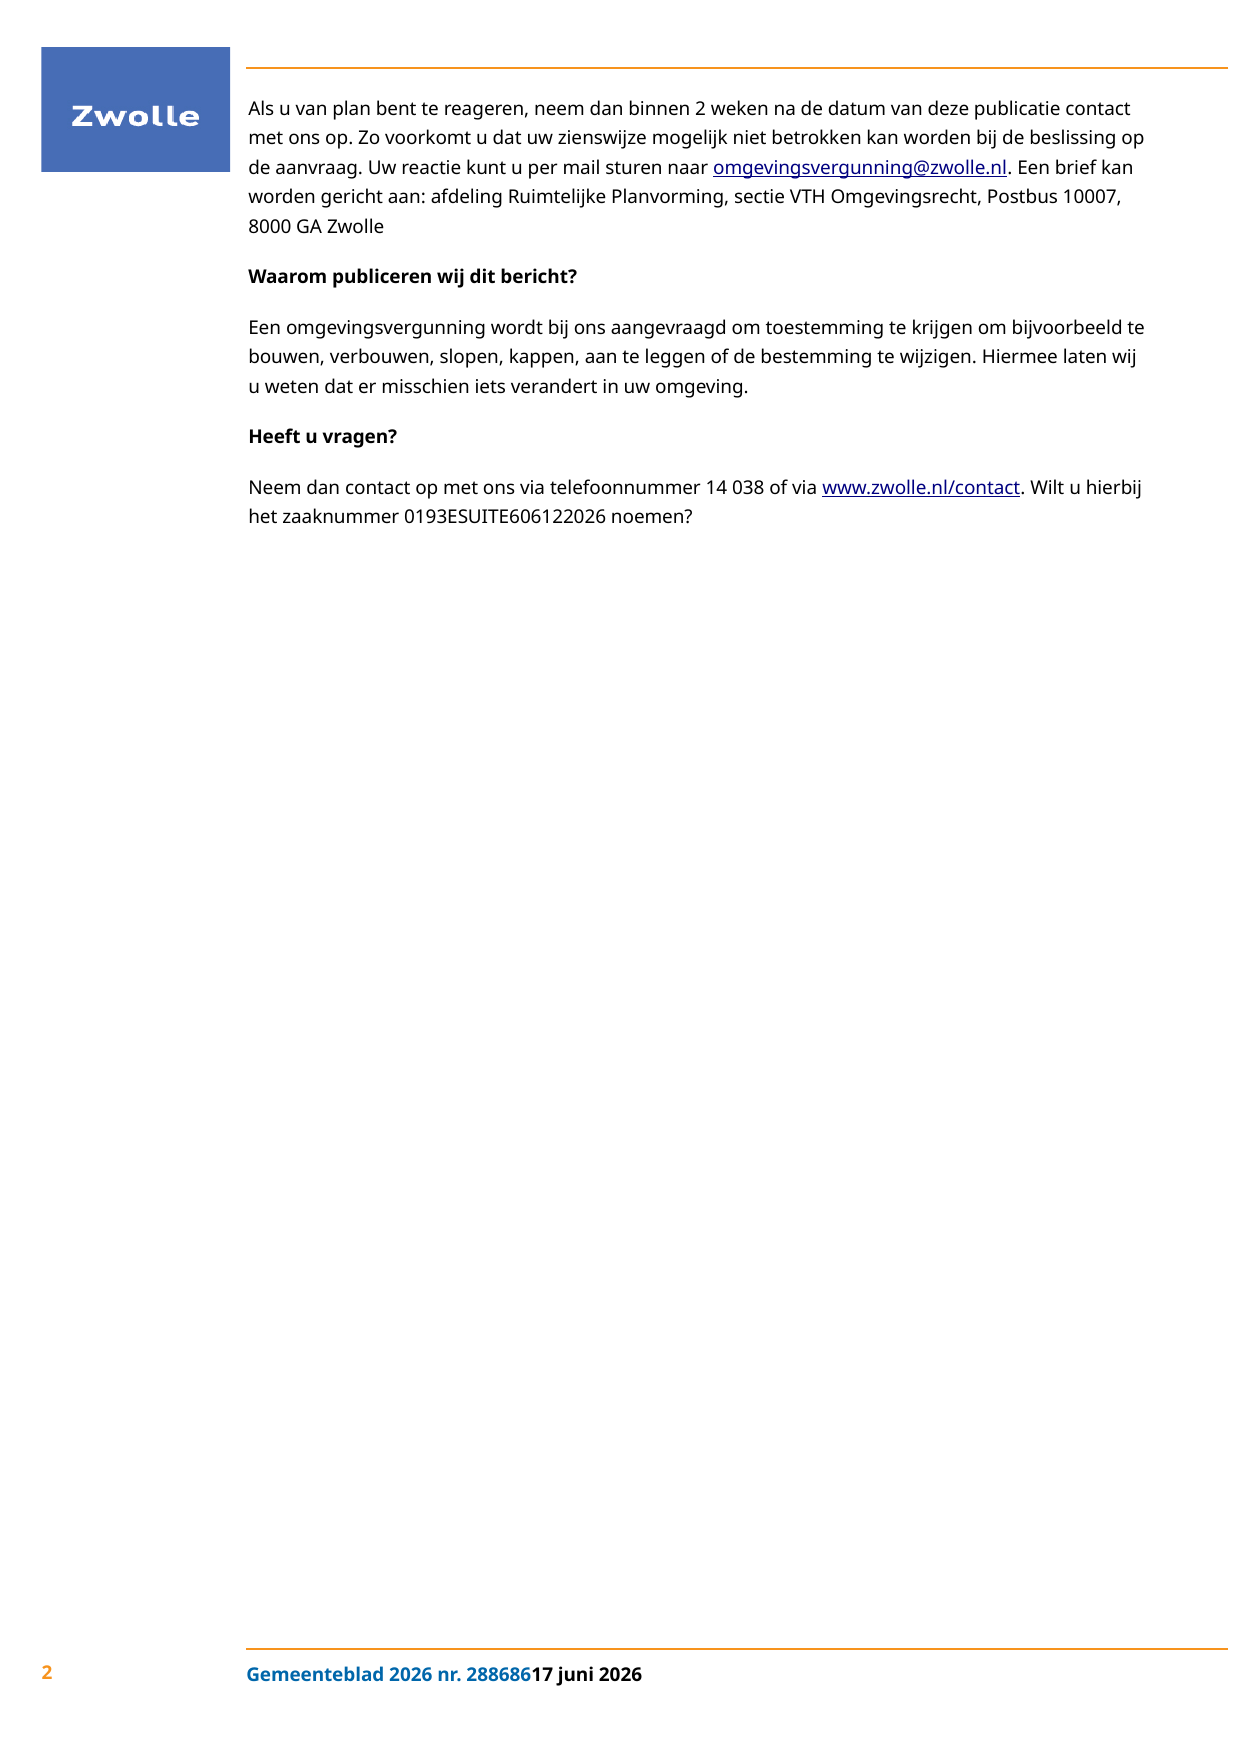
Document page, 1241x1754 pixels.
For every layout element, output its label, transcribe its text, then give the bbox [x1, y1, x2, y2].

text Als u van plan bent te reageren, neem dan binnen 2 weken na de datum van deze publicatie contact met ons op. Zo voorkomt u dat uw zienswijze mogelijk niet betrokken kan worden bij de beslissing op de aanvraag. Uw reactie kunt u per mail sturen naar omgevingsvergunning@zwolle.nl. Een brief kan worden gericht aan: afdeling Ruimtelijke Planvorming, sectie VTH Omgevingsrecht, Postbus 10007, 8000 GA Zwolle [248, 95, 1152, 239]
text Waarom publiceren wij dit bericht? [248, 263, 1152, 289]
picture [41, 47, 231, 172]
text Neem dan contact op met ons via telefoonnummer 14 038 of via www.zwolle.nl/contact. Wilt u hierbij het zaaknummer 0193ESUITE606122026 noemen? [248, 474, 1152, 529]
text Heeft u vragen? [248, 423, 1152, 449]
text Een omgevingsvergunning wordt bij ons aangevraagd om toestemming te krijgen om bijvoorbeeld te bouwen, verbouwen, slopen, kappen, aan te leggen of de bestemming te wijzigen. Hiermee laten wij u weten dat er misschien iets verandert in uw omgeving. [248, 314, 1152, 399]
